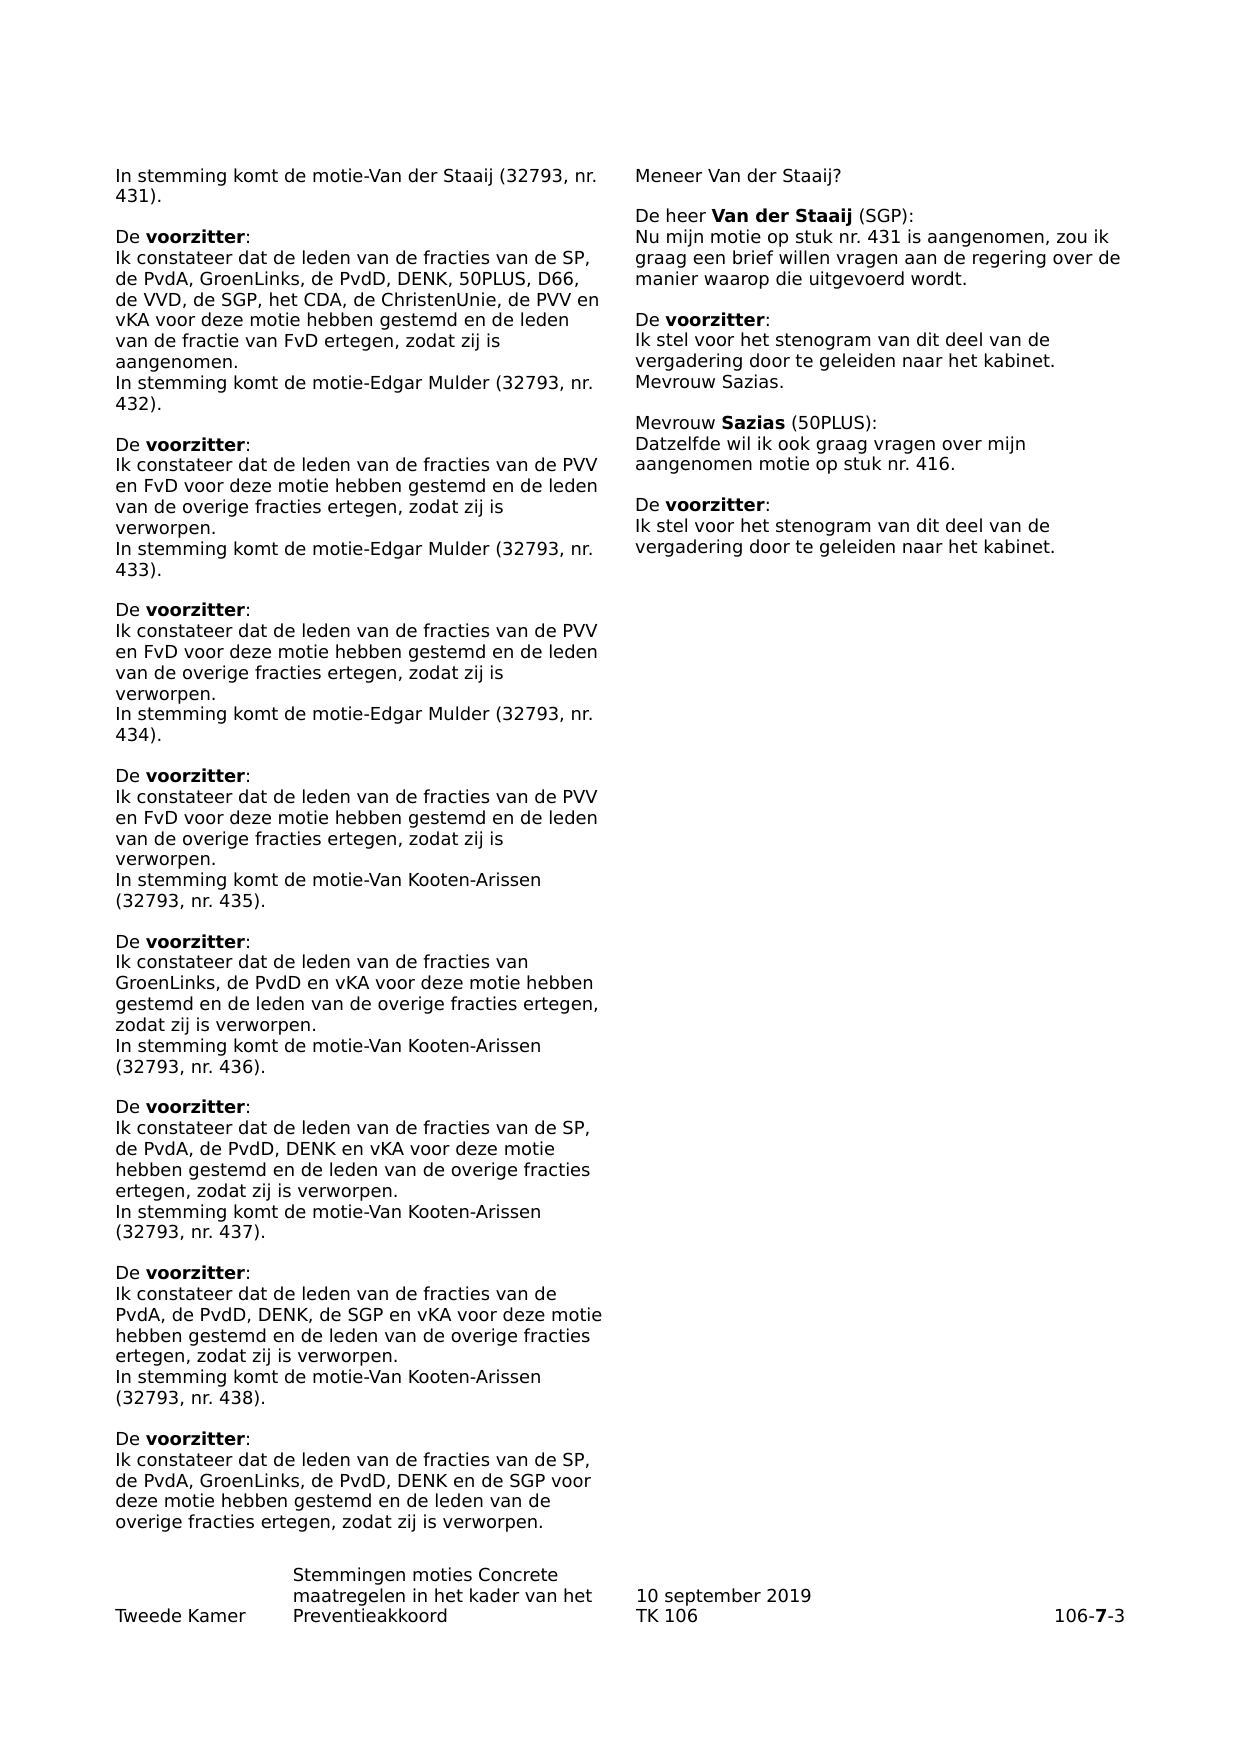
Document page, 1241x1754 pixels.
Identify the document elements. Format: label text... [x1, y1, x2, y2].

text In stemming komt de motie-Edgar Mulder (32793, nr. 434). [115, 704, 605, 746]
text Mevrouw Sazias. [635, 372, 1125, 393]
text Ik stel voor het stenogram van dit deel van de vergadering door te geleiden naar het kabinet. [635, 516, 1125, 557]
text De voorzitter: [115, 227, 605, 248]
text Datzelfde wil ik ook graag vragen over mijn aangenomen motie op stuk nr. 416. [635, 433, 1125, 475]
text De voorzitter: [115, 932, 605, 952]
text De voorzitter: [115, 1429, 605, 1449]
text Meneer Van der Staaij? [635, 165, 1125, 186]
text Ik constateer dat de leden van de fracties van GroenLinks, de PvdD en vKA voor deze motie hebben gestemd en de leden van de overige fracties ertegen, zodat zij is verworpen. [115, 952, 605, 1036]
text Nu mijn motie op stuk nr. 431 is aangenomen, zou ik graag een brief willen vragen aan de regering over de manier waarop die uitgevoerd wordt. [635, 227, 1125, 289]
text Ik constateer dat de leden van de fracties van de SP, de PvdA, GroenLinks, de PvdD, DENK, 50PLUS, D66, de VVD, de SGP, het CDA, de ChristenUnie, de PVV en vKA voor deze motie hebben gestemd en de leden van de fractie van FvD ertegen, zodat zij is aangenomen. [115, 248, 605, 373]
text Ik constateer dat de leden van de fracties van de PVV en FvD voor deze motie hebben gestemd en de leden van de overige fracties ertegen, zodat zij is verworpen. [115, 787, 605, 870]
text Ik constateer dat de leden van de fracties van de SP, de PvdA, GroenLinks, de PvdD, DENK en de SGP voor deze motie hebben gestemd en de leden van de overige fracties ertegen, zodat zij is verworpen. [115, 1449, 605, 1533]
text In stemming komt de motie-Van Kooten-Arissen (32793, nr. 437). [115, 1201, 605, 1243]
text De voorzitter: [115, 1263, 605, 1284]
text De voorzitter: [115, 1097, 605, 1118]
text In stemming komt de motie-Van Kooten-Arissen (32793, nr. 436). [115, 1036, 605, 1077]
text De voorzitter: [115, 766, 605, 787]
text Ik constateer dat de leden van de fracties van de PVV en FvD voor deze motie hebben gestemd en de leden van de overige fracties ertegen, zodat zij is verworpen. [115, 621, 605, 704]
text De voorzitter: [635, 309, 1125, 330]
text Ik stel voor het stenogram van dit deel van de vergadering door te geleiden naar het kabinet. [635, 330, 1125, 372]
text Ik constateer dat de leden van de fracties van de SP, de PvdA, de PvdD, DENK en vKA voor deze motie hebben gestemd en de leden van de overige fracties ertegen, zodat zij is verworpen. [115, 1118, 605, 1201]
text In stemming komt de motie-Van der Staaij (32793, nr. 431). [115, 165, 605, 207]
text De heer Van der Staaij (SGP): [635, 206, 1125, 227]
text Mevrouw Sazias (50PLUS): [635, 413, 1125, 433]
text In stemming komt de motie-Van Kooten-Arissen (32793, nr. 438). [115, 1367, 605, 1409]
text In stemming komt de motie-Edgar Mulder (32793, nr. 433). [115, 538, 605, 580]
text De voorzitter: [115, 600, 605, 621]
text Ik constateer dat de leden van de fracties van de PvdA, de PvdD, DENK, de SGP en vKA voor deze motie hebben gestemd en de leden van de overige fracties ertegen, zodat zij is verworpen. [115, 1284, 605, 1367]
text De voorzitter: [115, 434, 605, 455]
text De voorzitter: [635, 495, 1125, 516]
text In stemming komt de motie-Edgar Mulder (32793, nr. 432). [115, 373, 605, 414]
text Ik constateer dat de leden van de fracties van de PVV en FvD voor deze motie hebben gestemd en de leden van de overige fracties ertegen, zodat zij is verworpen. [115, 455, 605, 538]
text In stemming komt de motie-Van Kooten-Arissen (32793, nr. 435). [115, 870, 605, 912]
